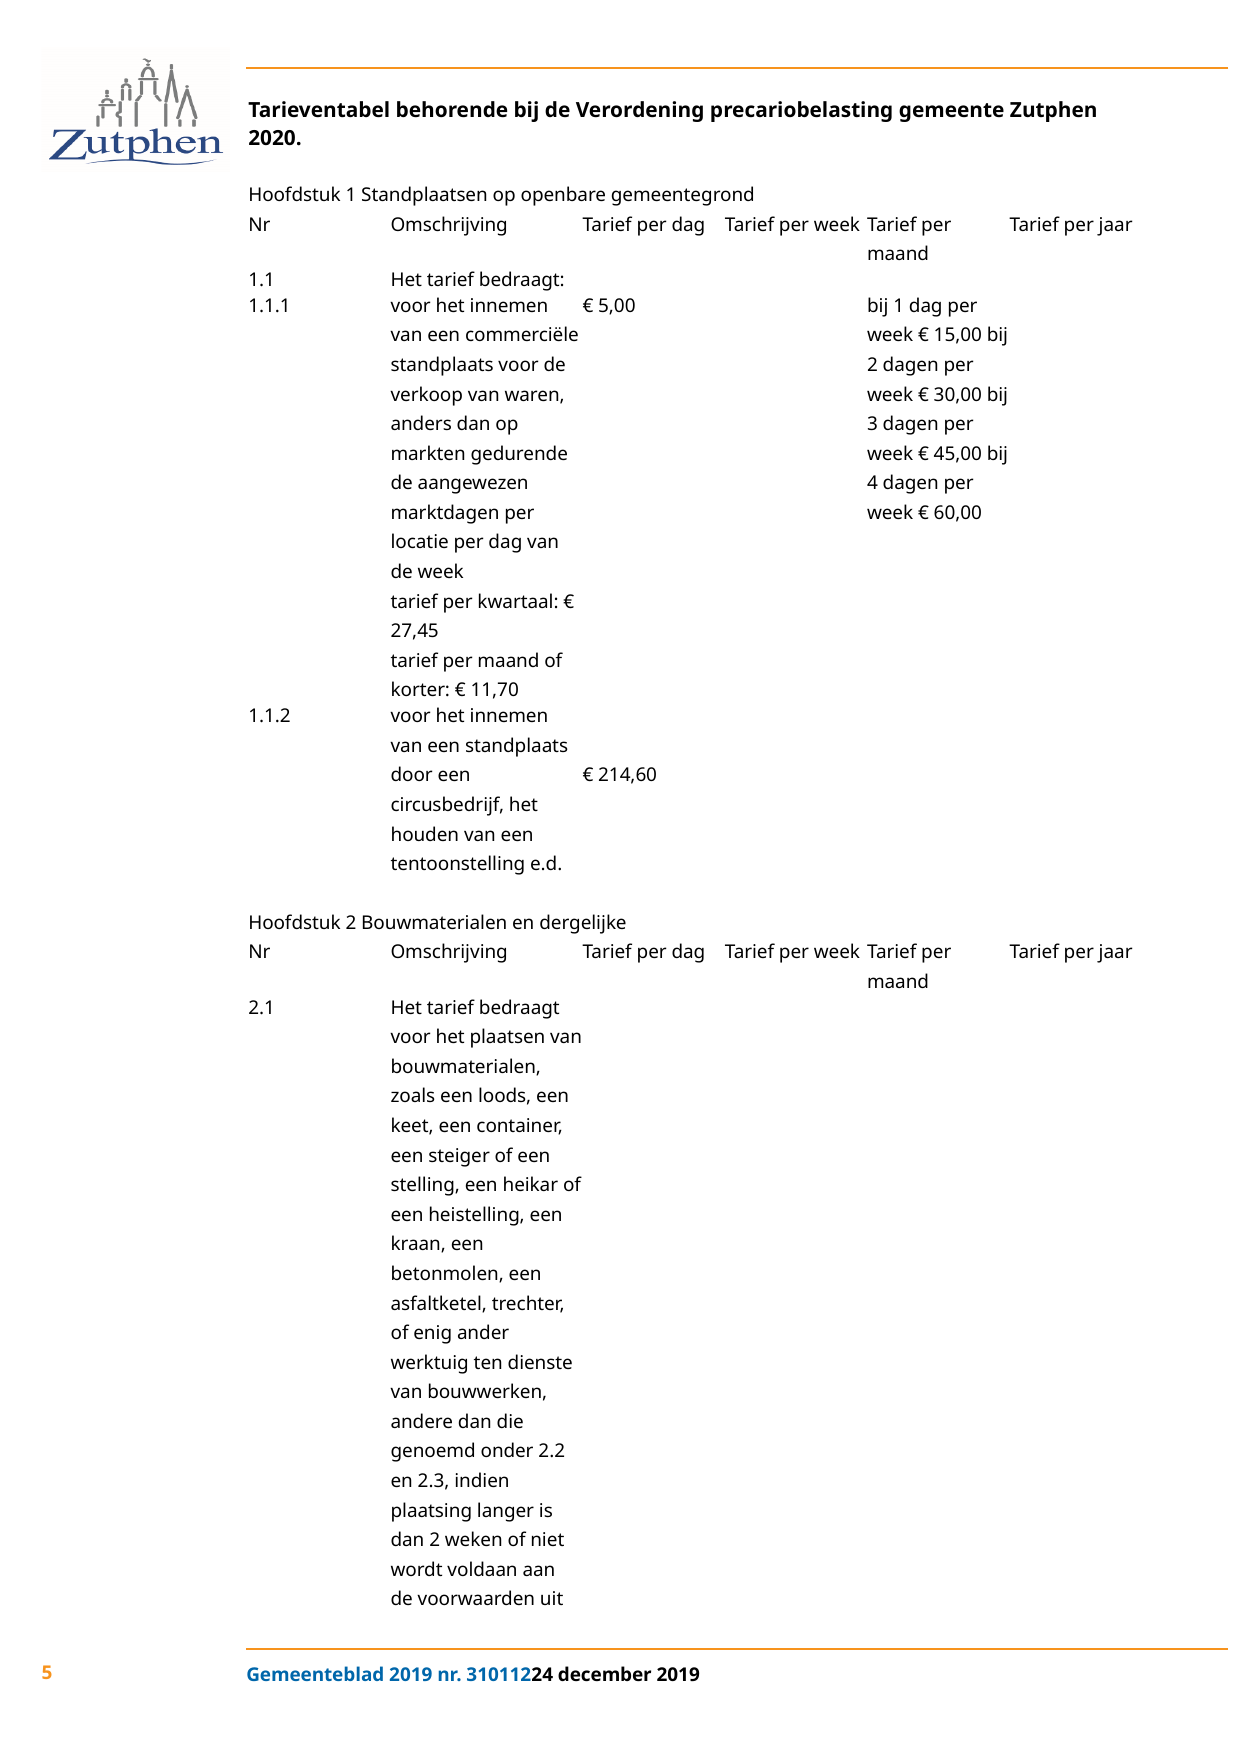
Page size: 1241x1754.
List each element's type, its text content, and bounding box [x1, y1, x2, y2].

table_cell [867, 994, 1009, 1611]
table_cell [725, 292, 867, 702]
table_header Nr [248, 211, 390, 266]
table_header Tarief per dag [582, 939, 724, 994]
table_cell € 5,00 [582, 292, 724, 702]
text Hoofdstuk 1 Standplaatsen op openbare gemeentegrond [248, 181, 1152, 207]
table_cell [725, 703, 867, 876]
table_header Omschrijving [390, 939, 582, 994]
picture [41, 47, 231, 172]
text Hoofdstuk 2 Bouwmaterialen en dergelijke [248, 909, 1152, 934]
table_cell € 214,60 [582, 703, 724, 876]
table_cell Het tarief bedraagt: [390, 266, 582, 292]
table_header Tarief per week [725, 211, 867, 266]
table_cell 2.1 [248, 994, 390, 1611]
table_cell [582, 994, 724, 1611]
table_header Nr [248, 939, 390, 994]
table_cell [867, 266, 1009, 292]
table_cell 1.1.2 [248, 703, 390, 876]
table_cell 1.1.1 [248, 292, 390, 702]
table_cell voor het innemen van een commerciële standplaats voor de verkoop van waren, anders dan op markten gedurende de aangewezen marktdagen per locatie per dag van de week tarief per kwartaal: € 27,45 tarief per maand of korter: € 11,70 [390, 292, 582, 702]
table_cell [867, 703, 1009, 876]
table_cell [1009, 703, 1152, 876]
table_header Omschrijving [390, 211, 582, 266]
table_cell [1009, 994, 1152, 1611]
table_header Tarief per week [725, 939, 867, 994]
table_header Tarief per maand [867, 211, 1009, 266]
table_header Tarief per jaar [1009, 939, 1152, 994]
table_cell [725, 266, 867, 292]
text Tarieventabel behorende bij de Verordening precariobelasting gemeente Zutphen 2020. [248, 95, 1152, 152]
table_header Tarief per dag [582, 211, 724, 266]
table_cell voor het innemen van een standplaats door een circusbedrijf, het houden van een tentoonstelling e.d. [390, 703, 582, 876]
table_cell [1009, 266, 1152, 292]
table_cell bij 1 dag per week € 15,00 bij 2 dagen per week € 30,00 bij 3 dagen per week € 45,00 bij 4 dagen per week € 60,00 [867, 292, 1009, 702]
table_cell [1009, 292, 1152, 702]
table_header Tarief per jaar [1009, 211, 1152, 266]
table_cell [725, 994, 867, 1611]
table_cell [582, 266, 724, 292]
table_cell Het tarief bedraagt voor het plaatsen van bouwmaterialen, zoals een loods, een keet, een container, een steiger of een stelling, een heikar of een heistelling, een kraan, een betonmolen, een asfaltketel, trechter, of enig ander werktuig ten dienste van bouwwerken, andere dan die genoemd onder 2.2 en 2.3, indien plaatsing langer is dan 2 weken of niet wordt voldaan aan de voorwaarden uit [390, 994, 582, 1611]
table_cell 1.1 [248, 266, 390, 292]
table_header Tarief per maand [867, 939, 1009, 994]
